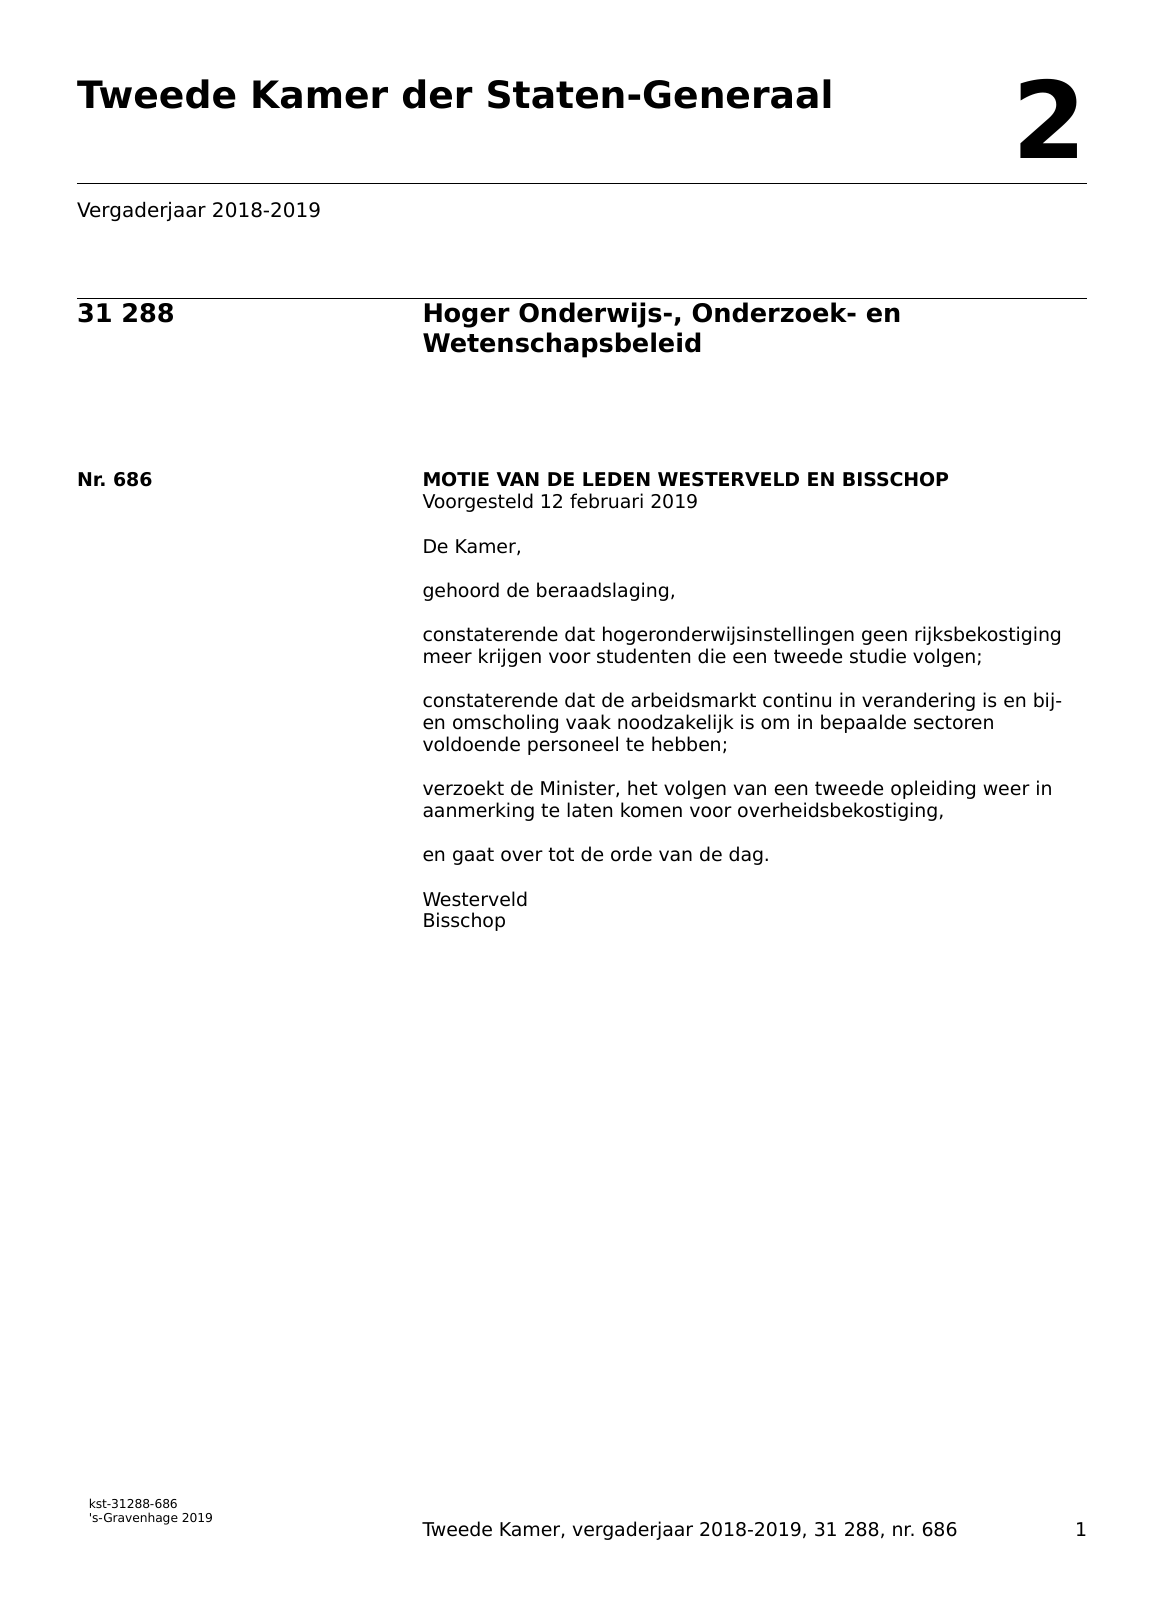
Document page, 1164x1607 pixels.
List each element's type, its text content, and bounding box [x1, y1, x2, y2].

text verzoekt de Minister, het volgen van een tweede opleiding weer in aanmerking te laten komen voor overheidsbekostiging, [422, 778, 1087, 822]
text constaterende dat de arbeidsmarkt continu in verandering is en bij- en omscholing vaak noodzakelijk is om in bepaalde sectoren voldoende personeel te hebben; [422, 690, 1087, 756]
text gehoord de beraadslaging, [422, 580, 1087, 602]
subtitle Nr. 686 MOTIE VAN DE LEDEN WESTERVELD EN BISSCHOP [77, 469, 1087, 491]
table_cell Vergaderjaar 2018-2019 [77, 184, 1087, 298]
text en gaat over tot de orde van de dag. [422, 844, 1087, 866]
table_header 2 [886, 59, 1087, 183]
text constaterende dat hogeronderwijsinstellingen geen rijksbekostiging meer krijgen voor studenten die een tweede studie volgen; [422, 624, 1087, 668]
text Westerveld [422, 888, 1087, 910]
text Bisschop [422, 910, 1087, 932]
table_header Tweede Kamer der Staten-Generaal [77, 59, 886, 183]
subtitle 31 288 Hoger Onderwijs-, Onderzoek- en Wetenschapsbeleid [77, 299, 1087, 358]
text Voorgesteld 12 februari 2019 [422, 491, 1087, 513]
text kst-31288-686 [88, 1497, 323, 1511]
text De Kamer, [422, 536, 1087, 557]
text 's-Gravenhage 2019 [88, 1511, 323, 1525]
